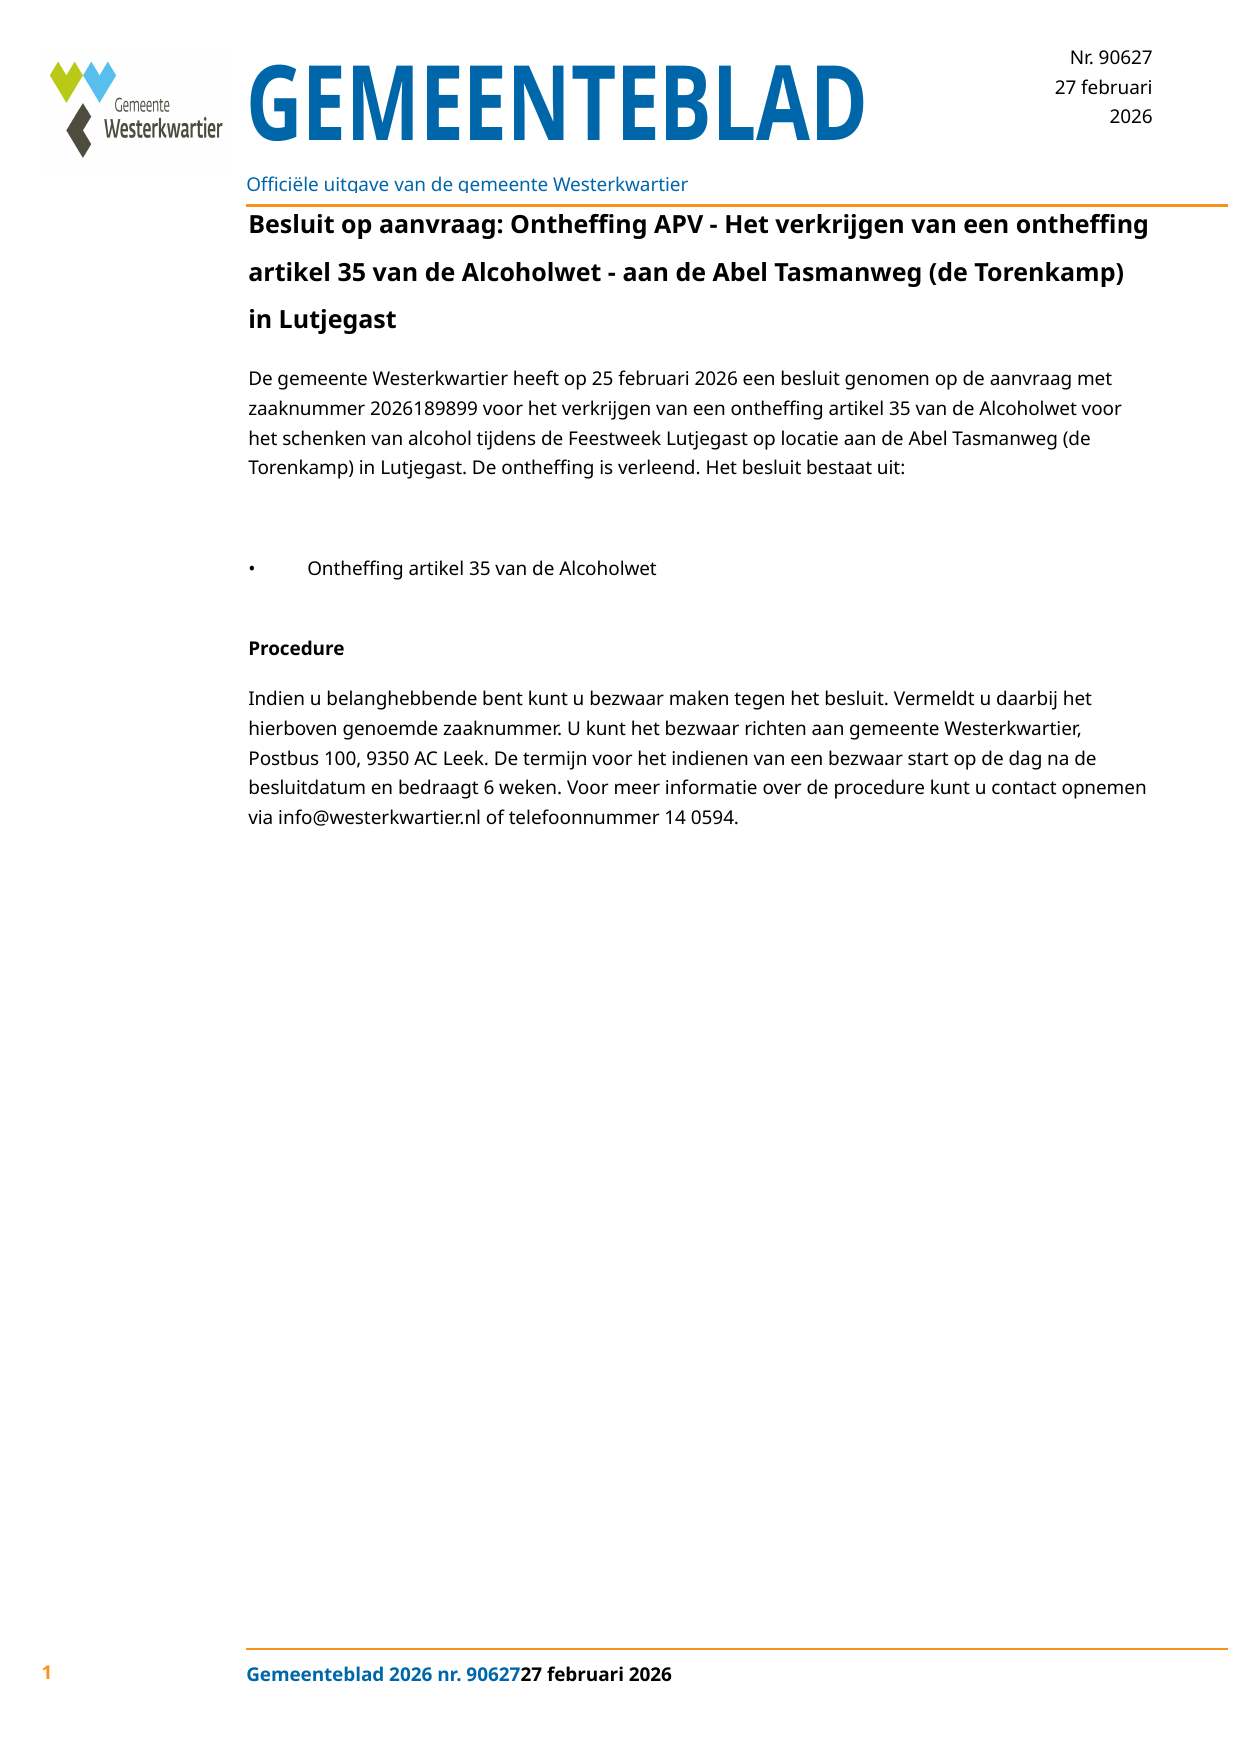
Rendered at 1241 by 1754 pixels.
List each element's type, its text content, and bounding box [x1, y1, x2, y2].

list Ontheffing artikel 35 van de Alcoholwet [248, 555, 1152, 581]
picture [41, 47, 231, 172]
text Besluit op aanvraag: Ontheffing APV - Het verkrijgen van een ontheffing artikel 35 van de Alcoholwet - aan de Abel Tasmanweg (de Torenkamp) in Lutjegast [248, 207, 1152, 336]
text De gemeente Westerkwartier heeft op 25 februari 2026 een besluit genomen op de aanvraag met zaaknummer 2026189899 voor het verkrijgen van een ontheffing artikel 35 van de Alcoholwet voor het schenken van alcohol tijdens de Feestweek Lutjegast op locatie aan de Abel Tasmanweg (de Torenkamp) in Lutjegast. De ontheffing is verleend. Het besluit bestaat uit: [248, 366, 1152, 480]
text Procedure [248, 635, 1152, 661]
text Indien u belanghebbende bent kunt u bezwaar maken tegen het besluit. Vermeldt u daarbij het hierboven genoemde zaaknummer. U kunt het bezwaar richten aan gemeente Westerkwartier, Postbus 100, 9350 AC Leek. De termijn voor het indienen van een bezwaar start op de dag na de besluitdatum en bedraagt 6 weken. Voor meer informatie over de procedure kunt u contact opnemen via info@westerkwartier.nl of telefoonnummer 14 0594. [248, 686, 1152, 829]
